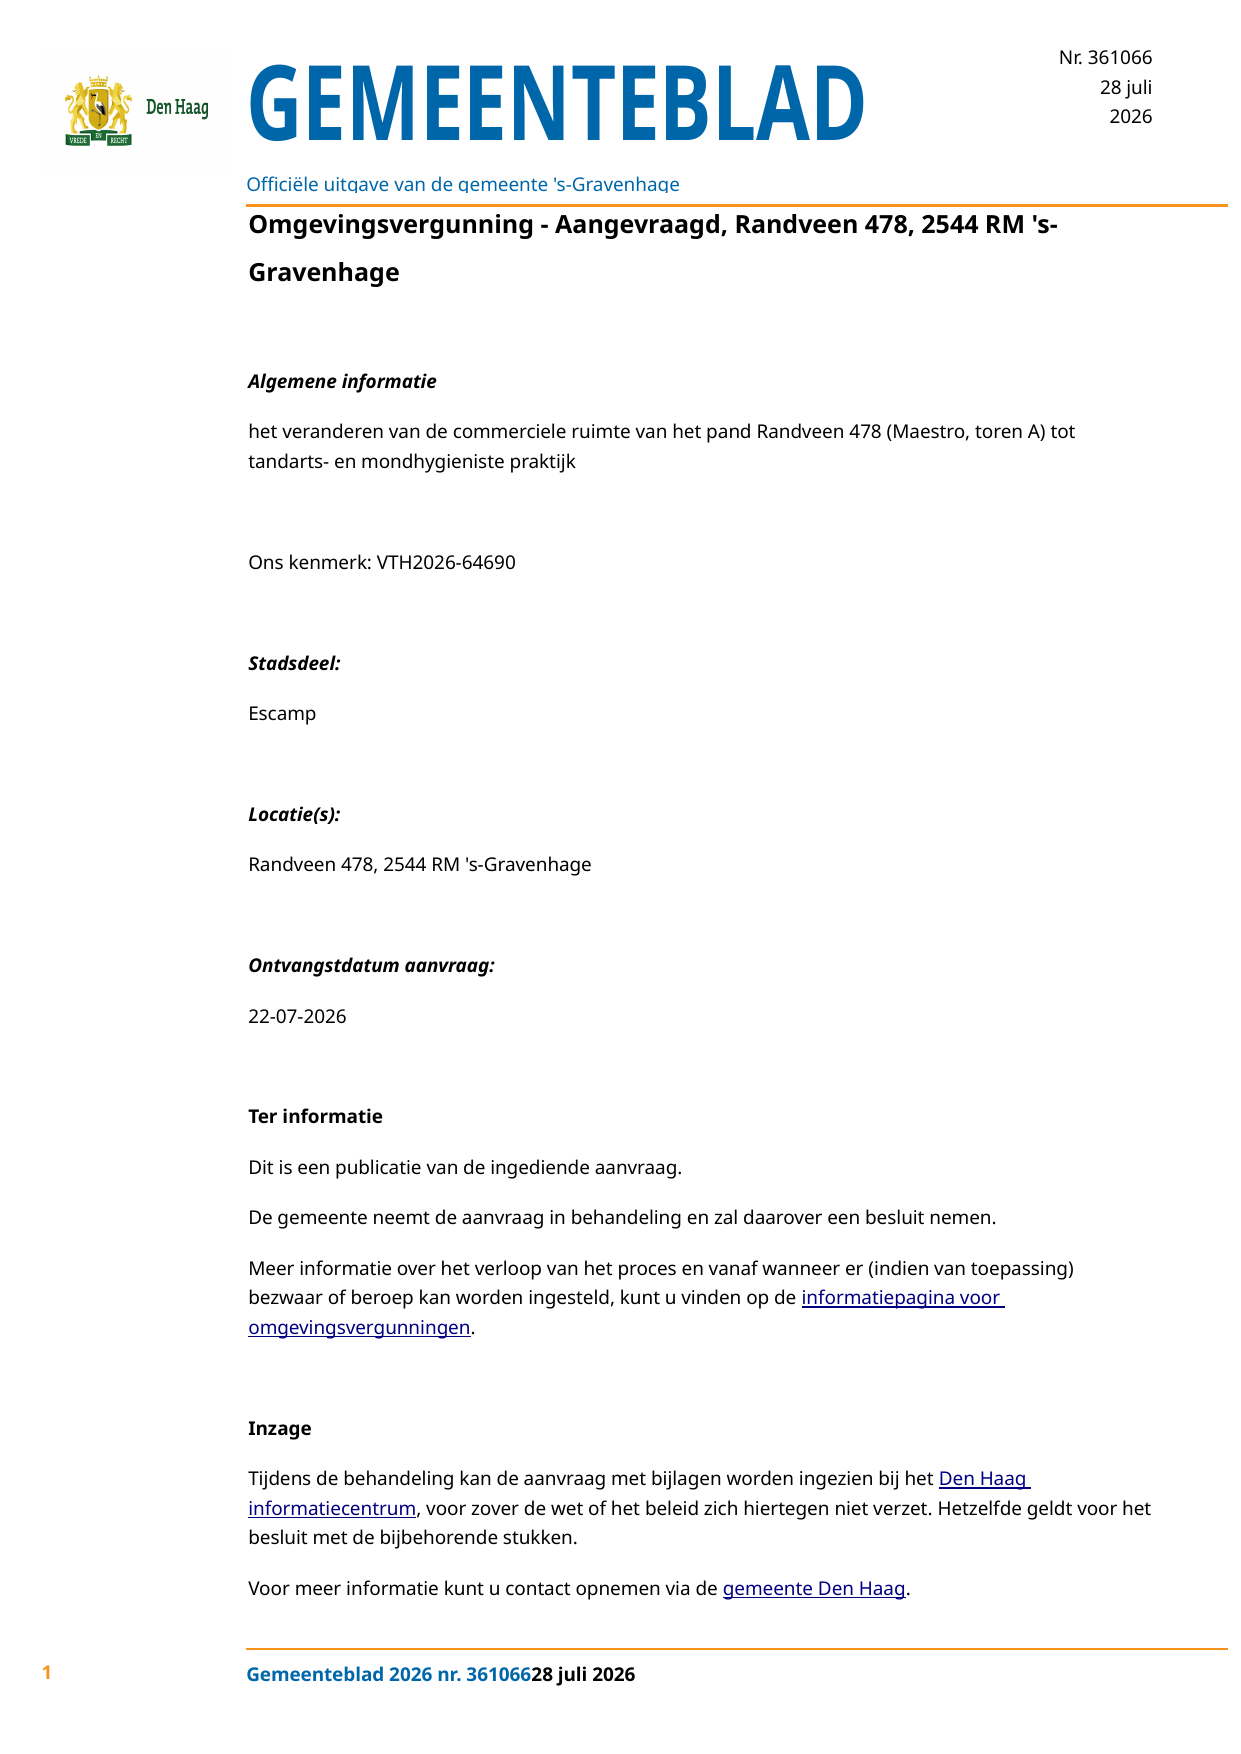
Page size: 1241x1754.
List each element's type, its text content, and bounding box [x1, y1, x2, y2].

text Locatie(s): [248, 801, 1152, 827]
text Ter informatie [248, 1104, 1152, 1129]
text Randveen 478, 2544 RM 's-Gravenhage [248, 852, 1152, 877]
text Stadsdeel: [248, 650, 1152, 676]
text Ontvangstdatum aanvraag: [248, 952, 1152, 978]
text De gemeente neemt de aanvraag in behandeling en zal daarover een besluit nemen. [248, 1204, 1152, 1230]
text Dit is een publicatie van de ingediende aanvraag. [248, 1154, 1152, 1180]
text Escamp [248, 700, 1152, 726]
text het veranderen van de commerciele ruimte van het pand Randveen 478 (Maestro, toren A) tot tandarts- en mondhygieniste praktijk [248, 419, 1152, 474]
text Tijdens de behandeling kan de aanvraag met bijlagen worden ingezien bij het Den Haag informatiecentrum, voor zover de wet of het beleid zich hiertegen niet verzet. Hetzelfde geldt voor het besluit met de bijbehorende stukken. [248, 1465, 1152, 1550]
picture [41, 47, 231, 172]
text Inzage [248, 1415, 1152, 1441]
text Omgevingsvergunning - Aangevraagd, Randveen 478, 2544 RM 's-Gravenhage [248, 207, 1152, 288]
text Algemene informatie [248, 368, 1152, 394]
text Meer informatie over het verloop van het proces en vanaf wanneer er (indien van toepassing) bezwaar of beroep kan worden ingesteld, kunt u vinden op de informatiepagina voor omgevingsvergunningen. [248, 1255, 1152, 1340]
text 22-07-2026 [248, 1003, 1152, 1029]
text Ons kenmerk: VTH2026-64690 [248, 549, 1152, 575]
text Voor meer informatie kunt u contact opnemen via de gemeente Den Haag. [248, 1575, 1152, 1601]
